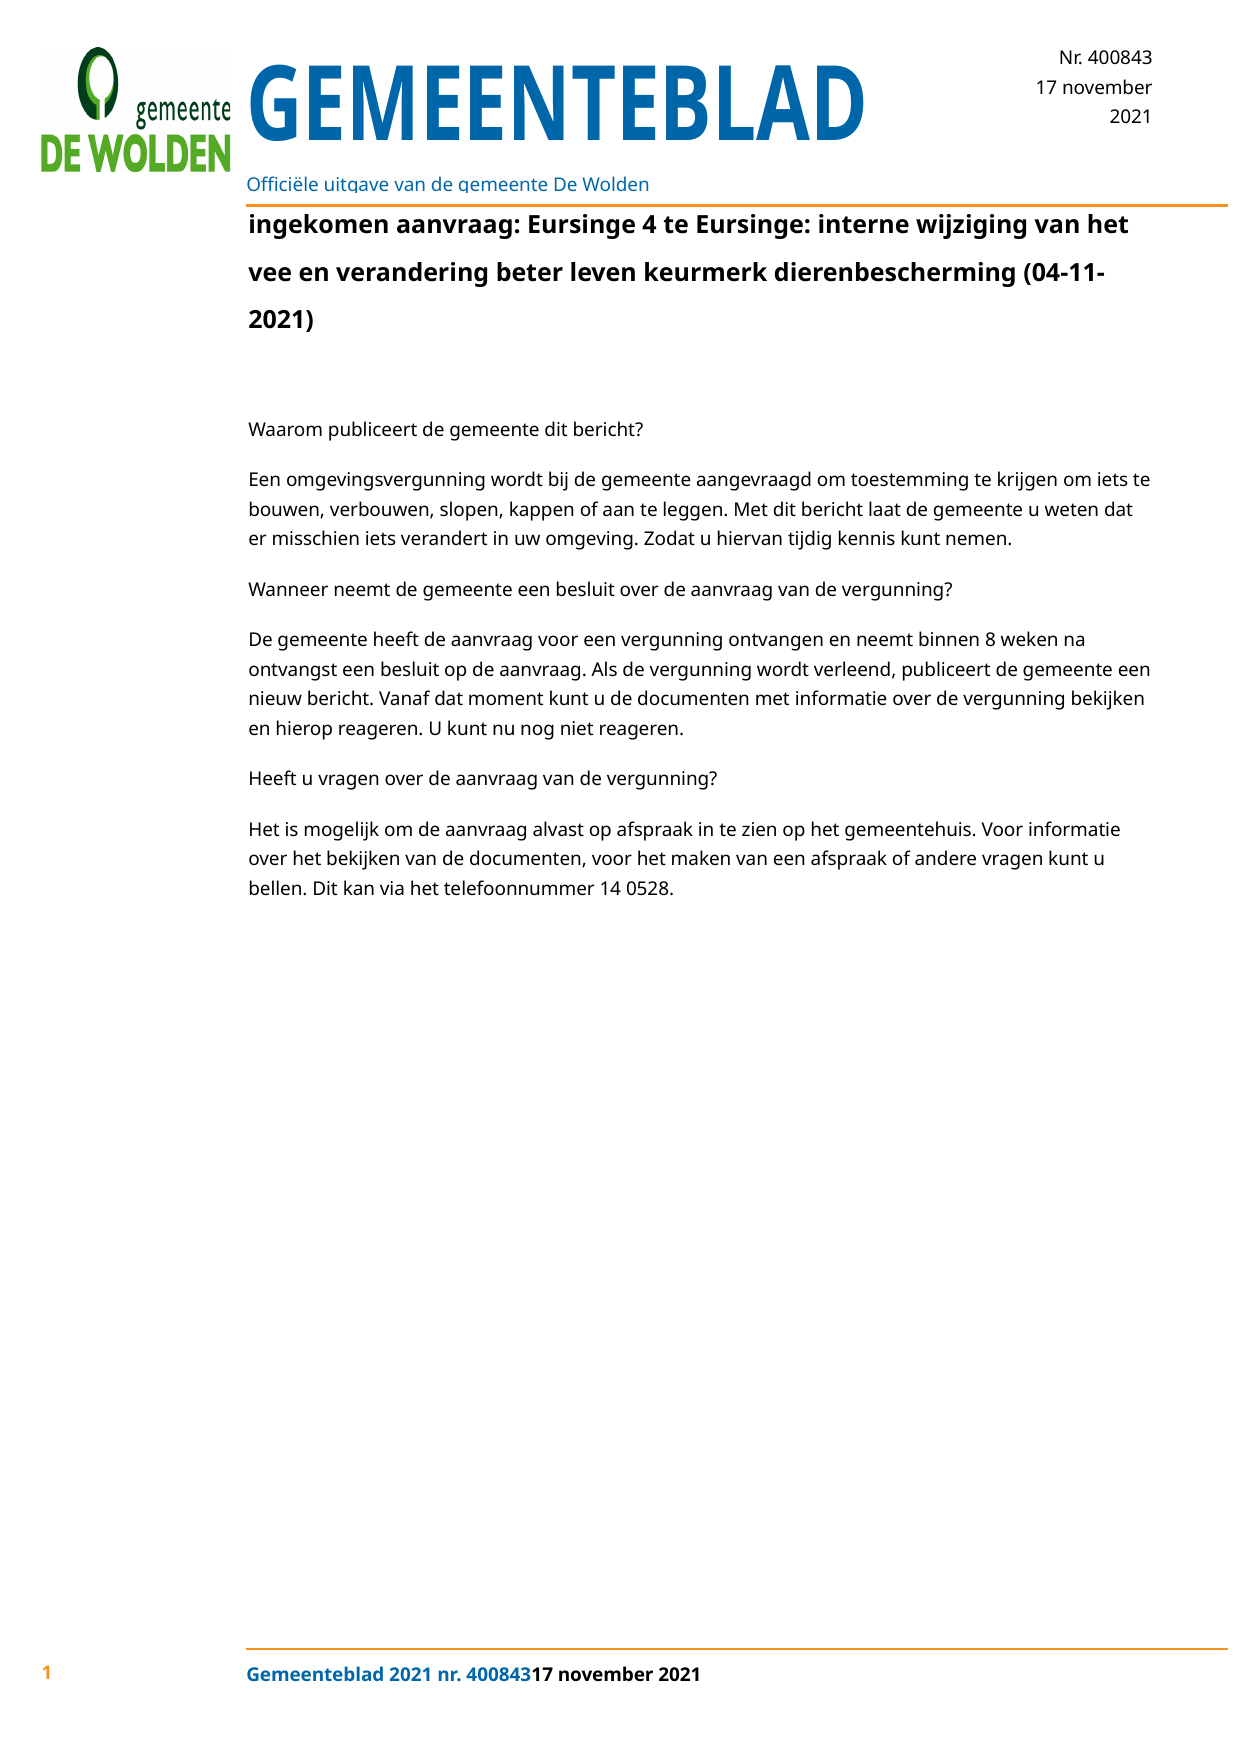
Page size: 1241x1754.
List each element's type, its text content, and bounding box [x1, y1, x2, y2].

text Een omgevingsvergunning wordt bij de gemeente aangevraagd om toestemming te krijgen om iets te bouwen, verbouwen, slopen, kappen of aan te leggen. Met dit bericht laat de gemeente u weten dat er misschien iets verandert in uw omgeving. Zodat u hiervan tijdig kennis kunt nemen. [248, 466, 1152, 551]
text Wanneer neemt de gemeente een besluit over de aanvraag van de vergunning? [248, 576, 1152, 602]
text Het is mogelijk om de aanvraag alvast op afspraak in te zien op het gemeentehuis. Voor informatie over het bekijken van de documenten, voor het maken van een afspraak of andere vragen kunt u bellen. Dit kan via het telefoonnummer 14 0528. [248, 816, 1152, 901]
text Heeft u vragen over de aanvraag van de vergunning? [248, 766, 1152, 791]
picture [41, 47, 231, 172]
text De gemeente heeft de aanvraag voor een vergunning ontvangen en neemt binnen 8 weken na ontvangst een besluit op de aanvraag. Als de vergunning wordt verleend, publiceert de gemeente een nieuw bericht. Vanaf dat moment kunt u de documenten met informatie over de vergunning bekijken en hierop reageren. U kunt nu nog niet reageren. [248, 626, 1152, 741]
text ingekomen aanvraag: Eursinge 4 te Eursinge: interne wijziging van het vee en verandering beter leven keurmerk dierenbescherming (04-11-2021) [248, 207, 1152, 336]
text Waarom publiceert de gemeente dit bericht? [248, 416, 1152, 442]
